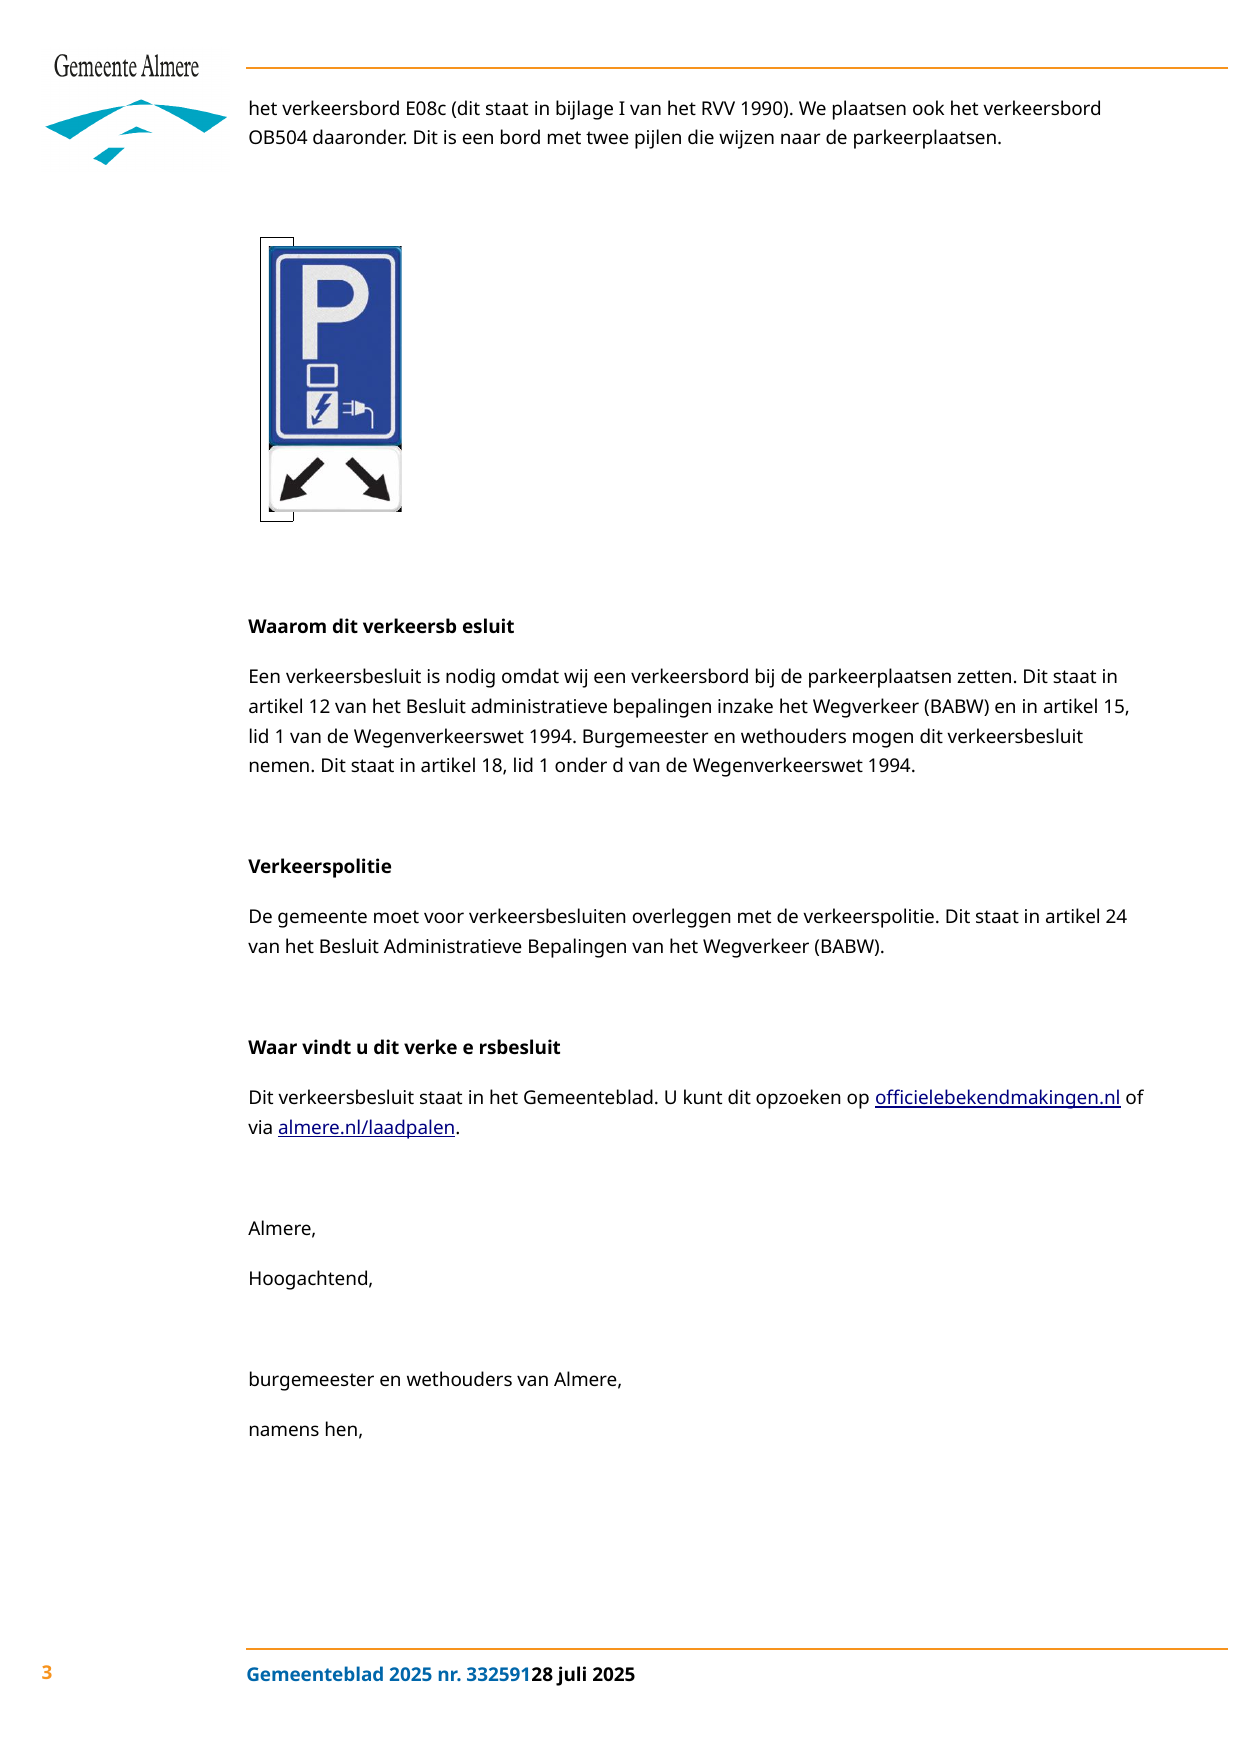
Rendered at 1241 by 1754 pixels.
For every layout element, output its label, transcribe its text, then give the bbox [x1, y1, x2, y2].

text Waar vindt u dit verke e rsbesluit [248, 1034, 1152, 1060]
text Waarom dit verkeersb esluit [248, 613, 1152, 639]
text het verkeersbord E08c (dit staat in bijlage I van het RVV 1990). We plaatsen ook het verkeersbord OB504 daaronder. Dit is een bord met twee pijlen die wijzen naar de parkeerplaatsen. [248, 95, 1152, 150]
picture [268, 246, 402, 512]
text Dit verkeersbesluit staat in het Gemeenteblad. U kunt dit opzoeken op officielebekendmakingen.nl of via almere.nl/laadpalen. [248, 1084, 1152, 1140]
text Een verkeersbesluit is nodig omdat wij een verkeersbord bij de parkeerplaatsen zetten. Dit staat in artikel 12 van het Besluit administratieve bepalingen inzake het Wegverkeer (BABW) en in artikel 15, lid 1 van de Wegenverkeerswet 1994. Burgemeester en wethouders mogen dit verkeersbesluit nemen. Dit staat in artikel 18, lid 1 onder d van de Wegenverkeerswet 1994. [248, 664, 1152, 778]
text Almere, [248, 1215, 1152, 1241]
text Hoogachtend, [248, 1265, 1152, 1291]
picture [41, 47, 231, 172]
text namens hen, [248, 1417, 1152, 1442]
text De gemeente moet voor verkeersbesluiten overleggen met de verkeerspolitie. Dit staat in artikel 24 van het Besluit Administratieve Bepalingen van het Wegverkeer (BABW). [248, 904, 1152, 959]
text burgemeester en wethouders van Almere, [248, 1366, 1152, 1392]
text Verkeerspolitie [248, 853, 1152, 879]
